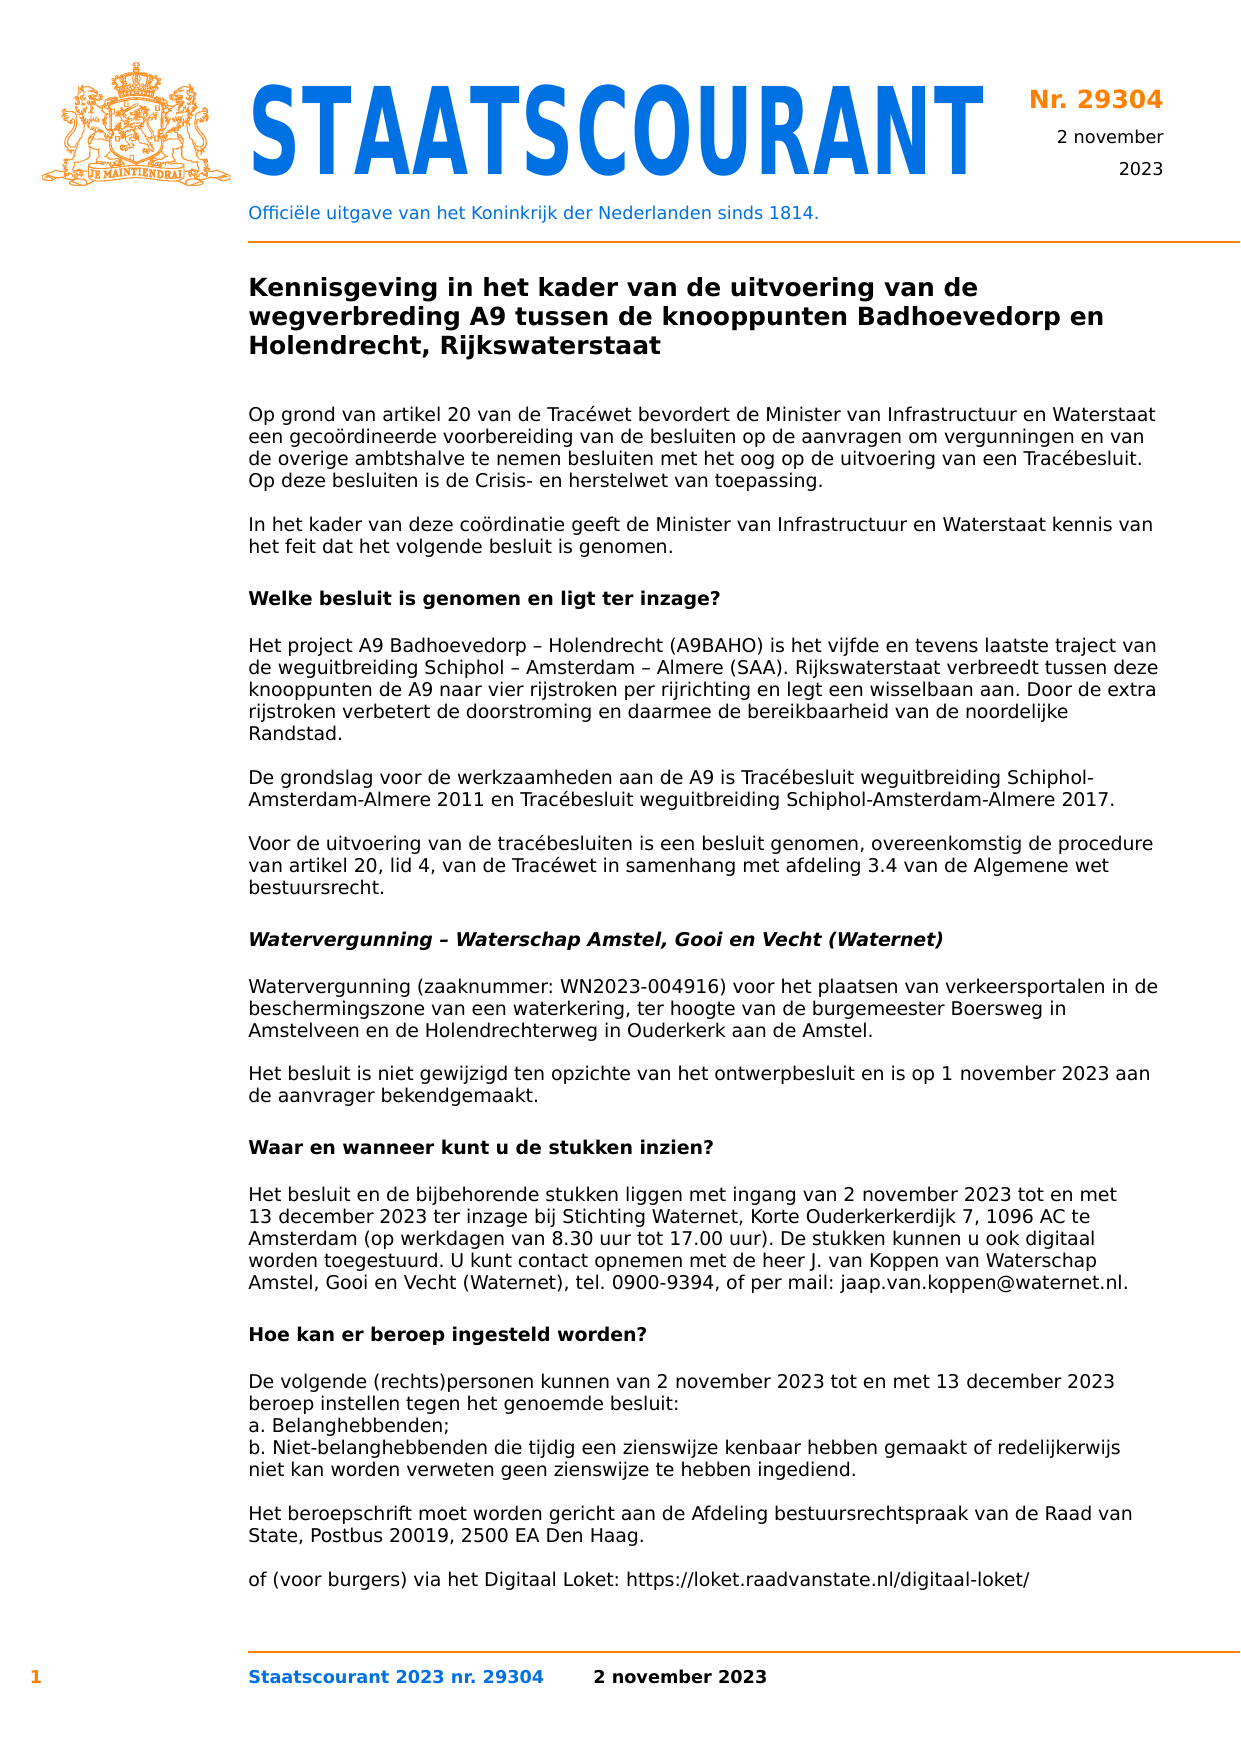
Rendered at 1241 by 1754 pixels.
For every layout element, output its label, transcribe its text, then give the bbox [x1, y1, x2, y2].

text Het project A9 Badhoevedorp – Holendrecht (A9BAHO) is het vijfde en tevens laatste traject van de weguitbreiding Schiphol – Amsterdam – Almere (SAA). Rijkswaterstaat verbreedt tussen deze knooppunten de A9 naar vier rijstroken per rijrichting en legt een wisselbaan aan. Door de extra rijstroken verbetert de doorstroming en daarmee de bereikbaarheid van de noordelijke Randstad. [248, 635, 1163, 745]
text b. Niet-belanghebbenden die tijdig een zienswijze kenbaar hebben gemaakt of redelijkerwijs niet kan worden verweten geen zienswijze te hebben ingediend. [248, 1437, 1163, 1481]
table_cell 2023 [998, 153, 1240, 203]
table_cell Officiële uitgave van het Koninkrijk der Nederlanden sinds 1814. [248, 203, 1240, 241]
text Watervergunning (zaaknummer: WN2023-004916) voor het plaatsen van verkeersportalen in de beschermingszone van een waterkering, ter hoogte van de burgemeester Boersweg in Amstelveen en de Holendrechterweg in Ouderkerk aan de Amstel. [248, 976, 1163, 1041]
text Het beroepschrift moet worden gericht aan de Afdeling bestuursrechtspraak van de Raad van State, Postbus 20019, 2500 EA Den Haag. [248, 1503, 1163, 1547]
subtitle Waar en wanneer kunt u de stukken inzien? [248, 1137, 1163, 1159]
table_header [25, 62, 248, 241]
text Het besluit is niet gewijzigd ten opzichte van het ontwerpbesluit en is op 1 november 2023 aan de aanvrager bekendgemaakt. [248, 1063, 1163, 1107]
table_cell 2 november [998, 121, 1240, 153]
table_header STAATSCOURANT [248, 62, 998, 203]
text Op grond van artikel 20 van de Tracéwet bevordert de Minister van Infrastructuur en Waterstaat een gecoördineerde voorbereiding van de besluiten op de aanvragen om vergunningen en van de overige ambtshalve te nemen besluiten met het oog op de uitvoering van een Tracébesluit. Op deze besluiten is de Crisis- en herstelwet van toepassing. [248, 404, 1163, 492]
picture [41, 62, 231, 186]
text a. Belanghebbenden; [248, 1415, 1163, 1437]
table_header Nr. 29304 [998, 62, 1240, 121]
subtitle Welke besluit is genomen en ligt ter inzage? [248, 588, 1163, 610]
subtitle Kennisgeving in het kader van de uitvoering van de wegverbreding A9 tussen de knooppunten Badhoevedorp en Holendrecht, Rijkswaterstaat [248, 273, 1163, 361]
text of (voor burgers) via het Digitaal Loket: https://loket.raadvanstate.nl/digitaal-loket/ [248, 1569, 1163, 1591]
text In het kader van deze coördinatie geeft de Minister van Infrastructuur en Waterstaat kennis van het feit dat het volgende besluit is genomen. [248, 514, 1163, 558]
text De grondslag voor de werkzaamheden aan de A9 is Tracébesluit weguitbreiding Schiphol-Amsterdam-Almere 2011 en Tracébesluit weguitbreiding Schiphol-Amsterdam-Almere 2017. [248, 767, 1163, 811]
text Het besluit en de bijbehorende stukken liggen met ingang van 2 november 2023 tot en met 13 december 2023 ter inzage bij Stichting Waternet, Korte Ouderkerkerdijk 7, 1096 AC te Amsterdam (op werkdagen van 8.30 uur tot 17.00 uur). De stukken kunnen u ook digitaal worden toegestuurd. U kunt contact opnemen met de heer J. van Koppen van Waterschap Amstel, Gooi en Vecht (Waternet), tel. 0900-9394, of per mail: jaap.van.koppen@waternet.nl. [248, 1184, 1163, 1294]
text Voor de uitvoering van de tracébesluiten is een besluit genomen, overeenkomstig de procedure van artikel 20, lid 4, van de Tracéwet in samenhang met afdeling 3.4 van de Algemene wet bestuursrecht. [248, 833, 1163, 898]
subtitle Hoe kan er beroep ingesteld worden? [248, 1324, 1163, 1346]
text De volgende (rechts)personen kunnen van 2 november 2023 tot en met 13 december 2023 beroep instellen tegen het genoemde besluit: [248, 1371, 1163, 1415]
subtitle Watervergunning – Waterschap Amstel, Gooi en Vecht (Waternet) [248, 928, 1163, 951]
